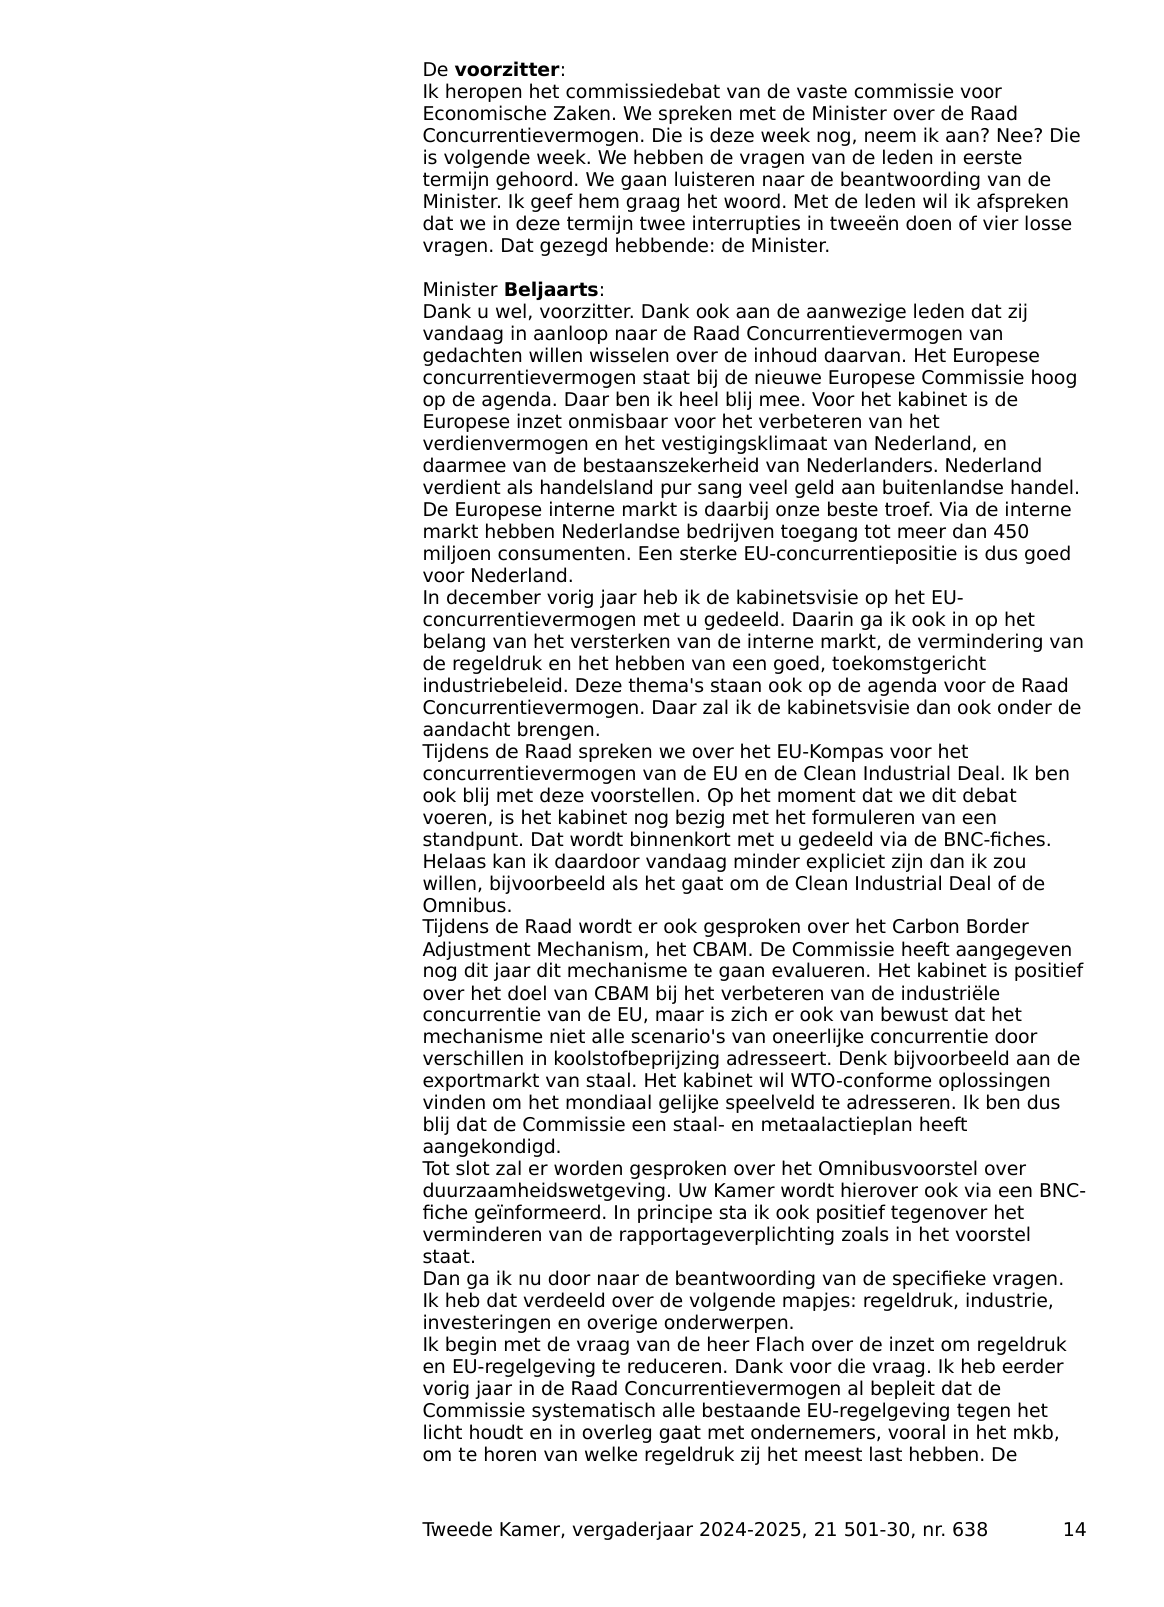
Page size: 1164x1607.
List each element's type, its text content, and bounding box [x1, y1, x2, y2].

text Ik begin met de vraag van de heer Flach over de inzet om regeldruk en EU-regelgeving te reduceren. Dank voor die vraag. Ik heb eerder vorig jaar in de Raad Concurrentievermogen al bepleit dat de Commissie systematisch alle bestaande EU-regelgeving tegen het licht houdt en in overleg gaat met ondernemers, vooral in het mkb, om te horen van welke regeldruk zij het meest last hebben. De [422, 1334, 1087, 1466]
text In december vorig jaar heb ik de kabinetsvisie op het EU-concurrentievermogen met u gedeeld. Daarin ga ik ook in op het belang van het versterken van de interne markt, de vermindering van de regeldruk en het hebben van een goed, toekomstgericht industriebeleid. Deze thema's staan ook op de agenda voor de Raad Concurrentievermogen. Daar zal ik de kabinetsvisie dan ook onder de aandacht brengen. [422, 587, 1087, 741]
text Dan ga ik nu door naar de beantwoording van de specifieke vragen. Ik heb dat verdeeld over de volgende mapjes: regeldruk, industrie, investeringen en overige onderwerpen. [422, 1268, 1087, 1334]
text Tijdens de Raad wordt er ook gesproken over het Carbon Border Adjustment Mechanism, het CBAM. De Commissie heeft aangegeven nog dit jaar dit mechanisme te gaan evalueren. Het kabinet is positief over het doel van CBAM bij het verbeteren van de industriële concurrentie van de EU, maar is zich er ook van bewust dat het mechanisme niet alle scenario's van oneerlijke concurrentie door verschillen in koolstofbeprijzing adresseert. Denk bijvoorbeeld aan de exportmarkt van staal. Het kabinet wil WTO-conforme oplossingen vinden om het mondiaal gelijke speelveld te adresseren. Ik ben dus blij dat de Commissie een staal- en metaalactieplan heeft aangekondigd. [422, 916, 1087, 1158]
text De voorzitter: [422, 59, 1087, 81]
text Tijdens de Raad spreken we over het EU-Kompas voor het concurrentievermogen van de EU en de Clean Industrial Deal. Ik ben ook blij met deze voorstellen. Op het moment dat we dit debat voeren, is het kabinet nog bezig met het formuleren van een standpunt. Dat wordt binnenkort met u gedeeld via de BNC-fiches. Helaas kan ik daardoor vandaag minder expliciet zijn dan ik zou willen, bijvoorbeeld als het gaat om de Clean Industrial Deal of de Omnibus. [422, 741, 1087, 916]
text Minister Beljaarts: [422, 279, 1087, 301]
text Tot slot zal er worden gesproken over het Omnibusvoorstel over duurzaamheidswetgeving. Uw Kamer wordt hierover ook via een BNC-fiche geïnformeerd. In principe sta ik ook positief tegenover het verminderen van de rapportageverplichting zoals in het voorstel staat. [422, 1158, 1087, 1268]
text Ik heropen het commissiedebat van de vaste commissie voor Economische Zaken. We spreken met de Minister over de Raad Concurrentievermogen. Die is deze week nog, neem ik aan? Nee? Die is volgende week. We hebben de vragen van de leden in eerste termijn gehoord. We gaan luisteren naar de beantwoording van de Minister. Ik geef hem graag het woord. Met de leden wil ik afspreken dat we in deze termijn twee interrupties in tweeën doen of vier losse vragen. Dat gezegd hebbende: de Minister. [422, 81, 1087, 257]
text Dank u wel, voorzitter. Dank ook aan de aanwezige leden dat zij vandaag in aanloop naar de Raad Concurrentievermogen van gedachten willen wisselen over de inhoud daarvan. Het Europese concurrentievermogen staat bij de nieuwe Europese Commissie hoog op de agenda. Daar ben ik heel blij mee. Voor het kabinet is de Europese inzet onmisbaar voor het verbeteren van het verdienvermogen en het vestigingsklimaat van Nederland, en daarmee van de bestaanszekerheid van Nederlanders. Nederland verdient als handelsland pur sang veel geld aan buitenlandse handel. De Europese interne markt is daarbij onze beste troef. Via de interne markt hebben Nederlandse bedrijven toegang tot meer dan 450 miljoen consumenten. Een sterke EU-concurrentiepositie is dus goed voor Nederland. [422, 301, 1087, 587]
